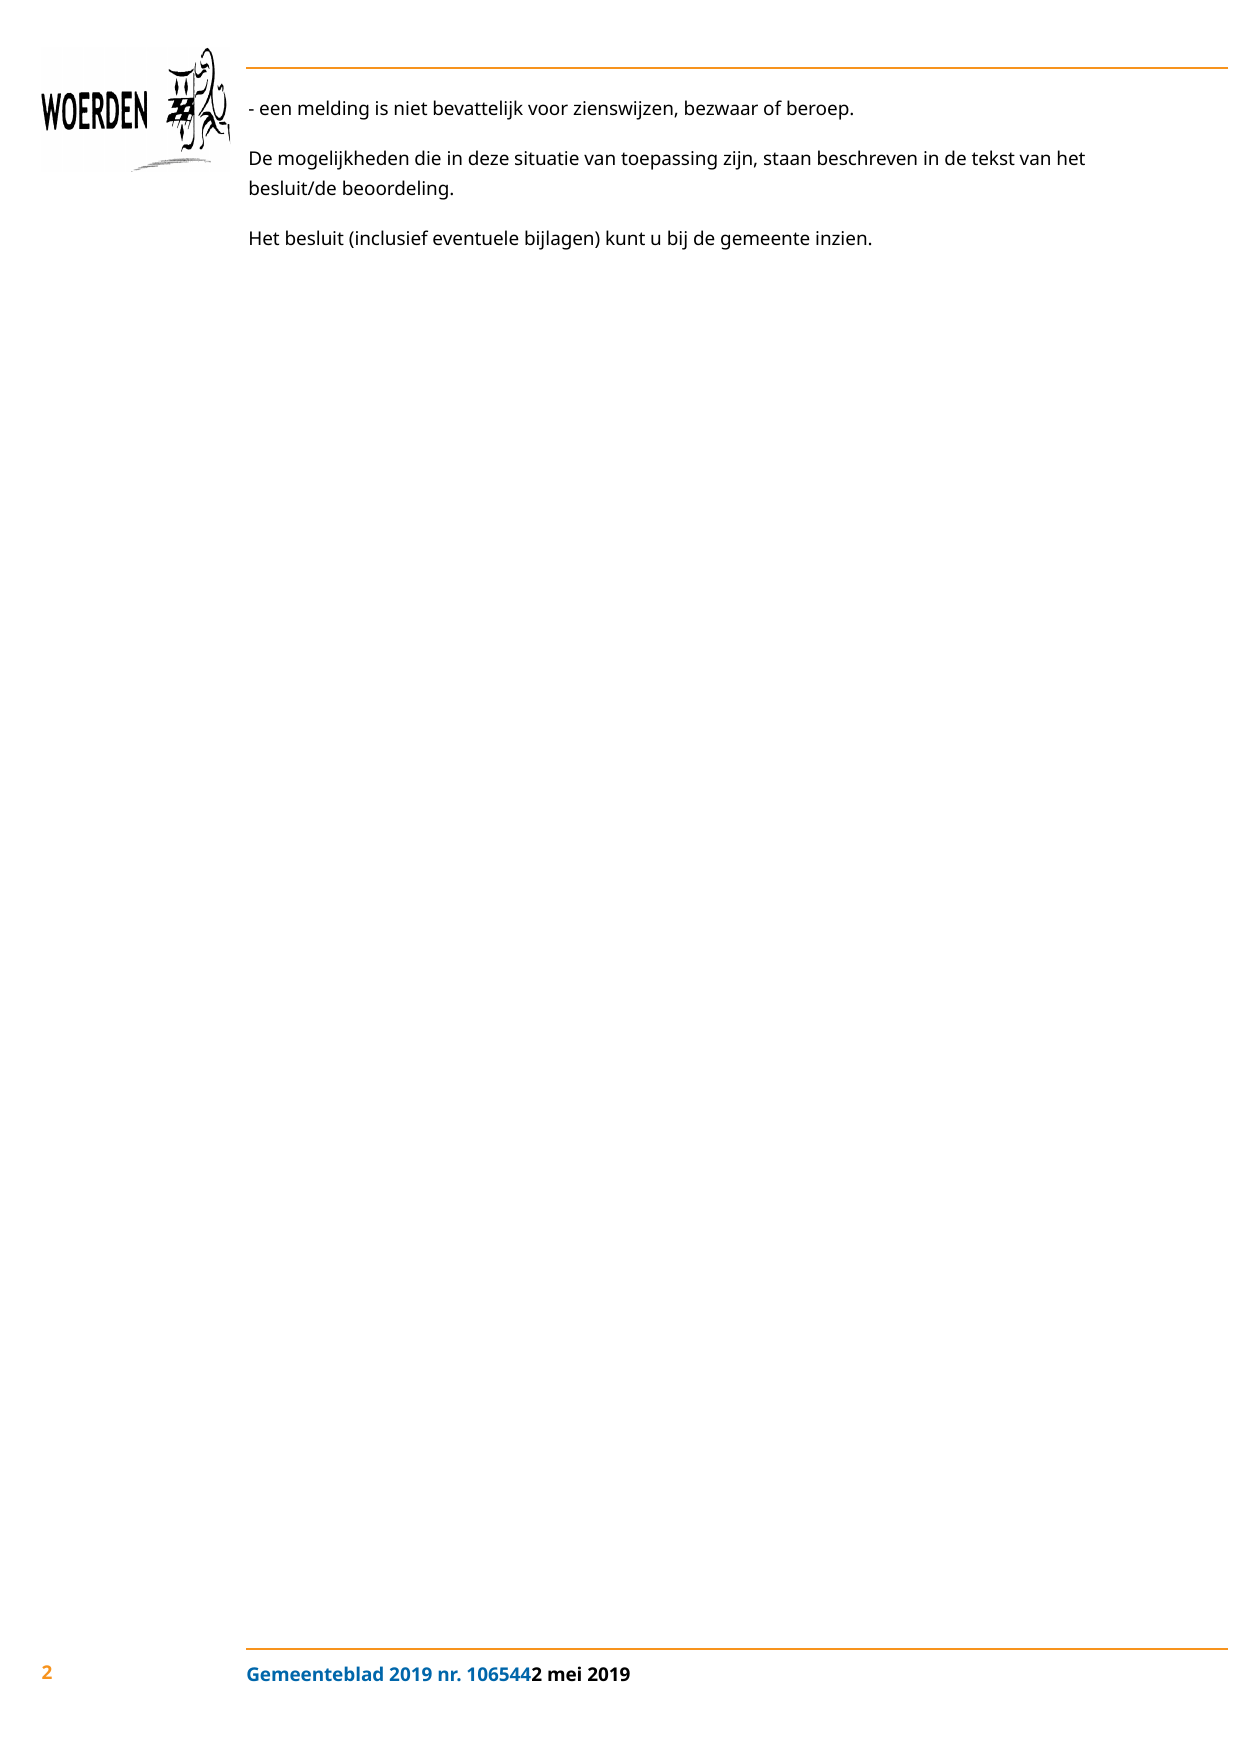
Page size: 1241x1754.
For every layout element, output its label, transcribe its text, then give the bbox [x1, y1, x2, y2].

picture [41, 47, 231, 172]
text - een melding is niet bevattelijk voor zienswijzen, bezwaar of beroep. [248, 95, 1152, 121]
text De mogelijkheden die in deze situatie van toepassing zijn, staan beschreven in de tekst van het besluit/de beoordeling. [248, 145, 1152, 201]
text Het besluit (inclusief eventuele bijlagen) kunt u bij de gemeente inzien. [248, 225, 1152, 251]
